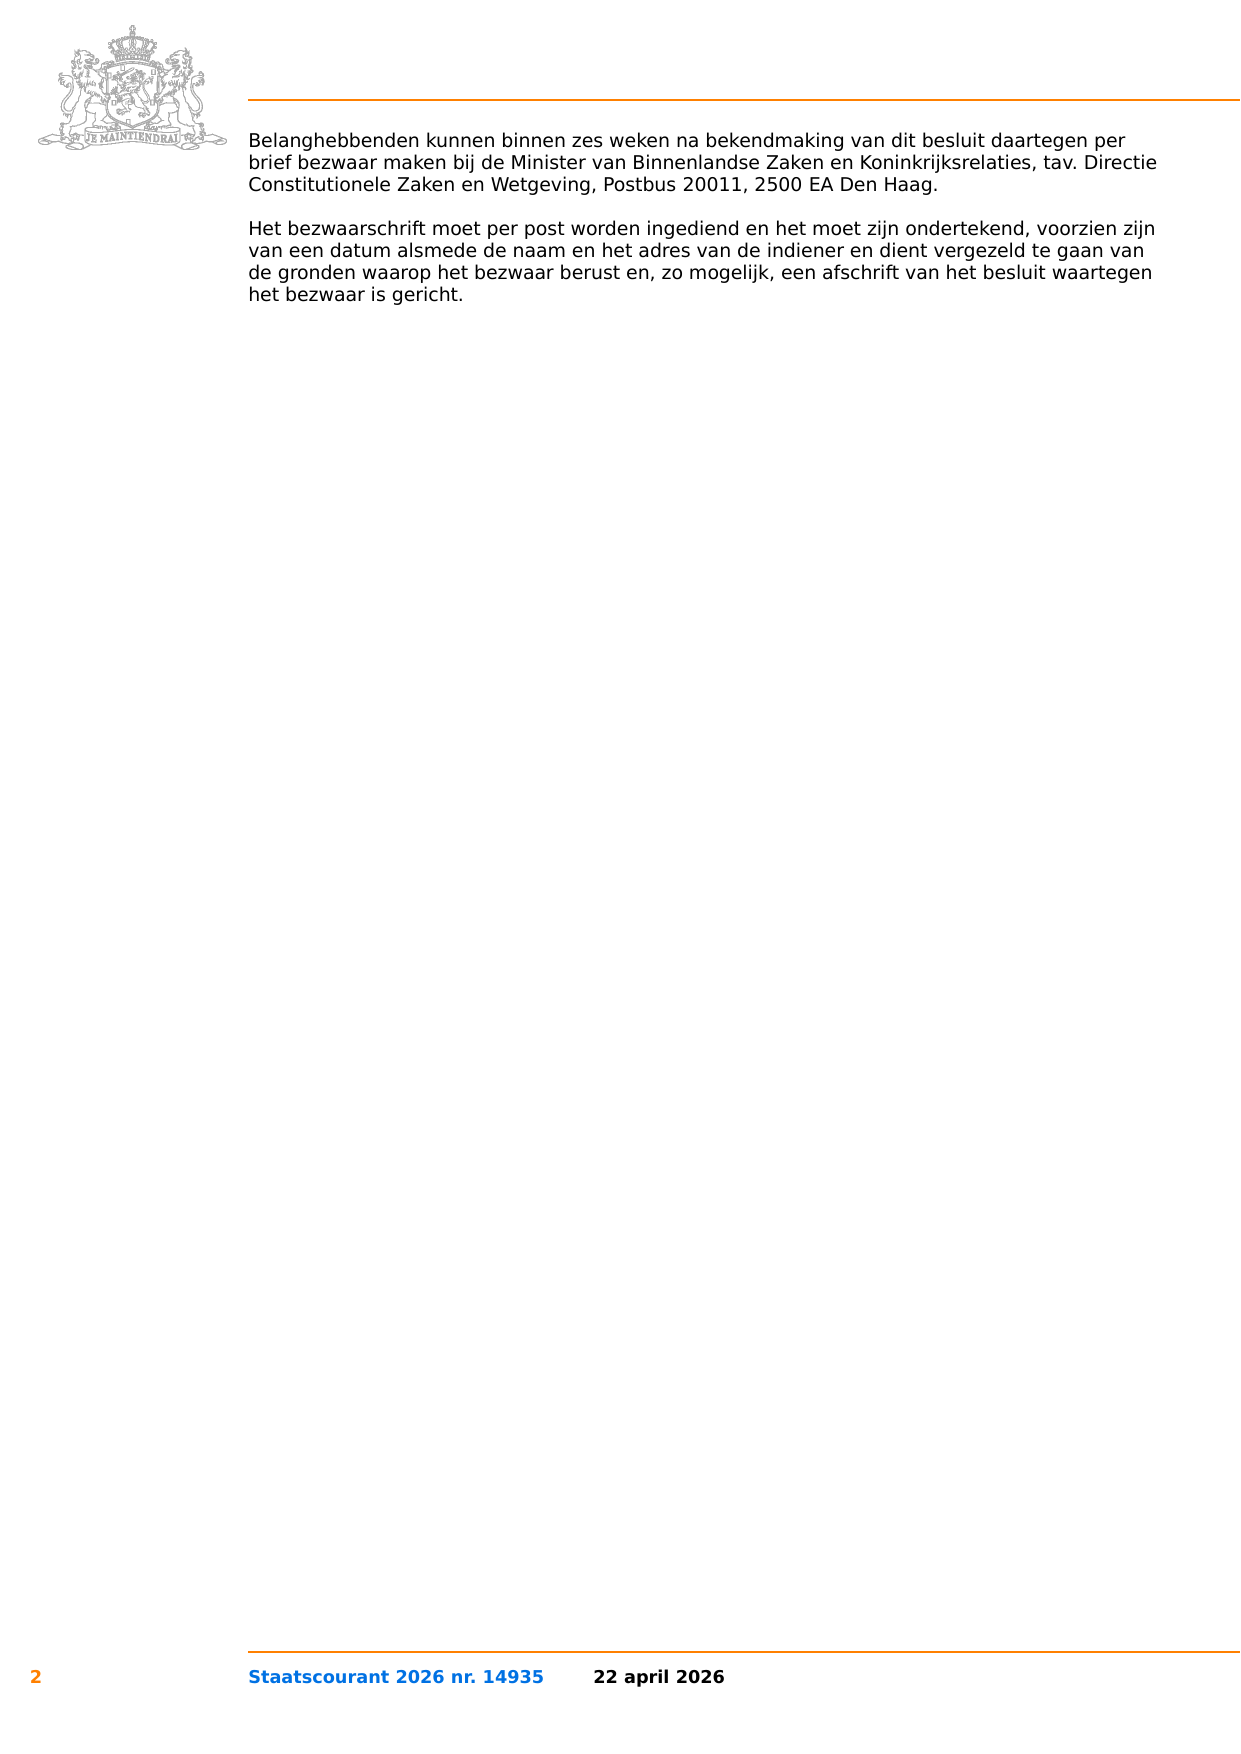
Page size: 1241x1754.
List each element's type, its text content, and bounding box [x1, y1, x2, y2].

text Belanghebbenden kunnen binnen zes weken na bekendmaking van dit besluit daartegen per brief bezwaar maken bij de Minister van Binnenlandse Zaken en Koninkrijksrelaties, tav. Directie Constitutionele Zaken en Wetgeving, Postbus 20011, 2500 EA Den Haag. [248, 130, 1163, 196]
picture [38, 25, 227, 150]
text Het bezwaarschrift moet per post worden ingediend en het moet zijn ondertekend, voorzien zijn van een datum alsmede de naam en het adres van de indiener en dient vergezeld te gaan van de gronden waarop het bezwaar berust en, zo mogelijk, een afschrift van het besluit waartegen het bezwaar is gericht. [248, 218, 1163, 306]
